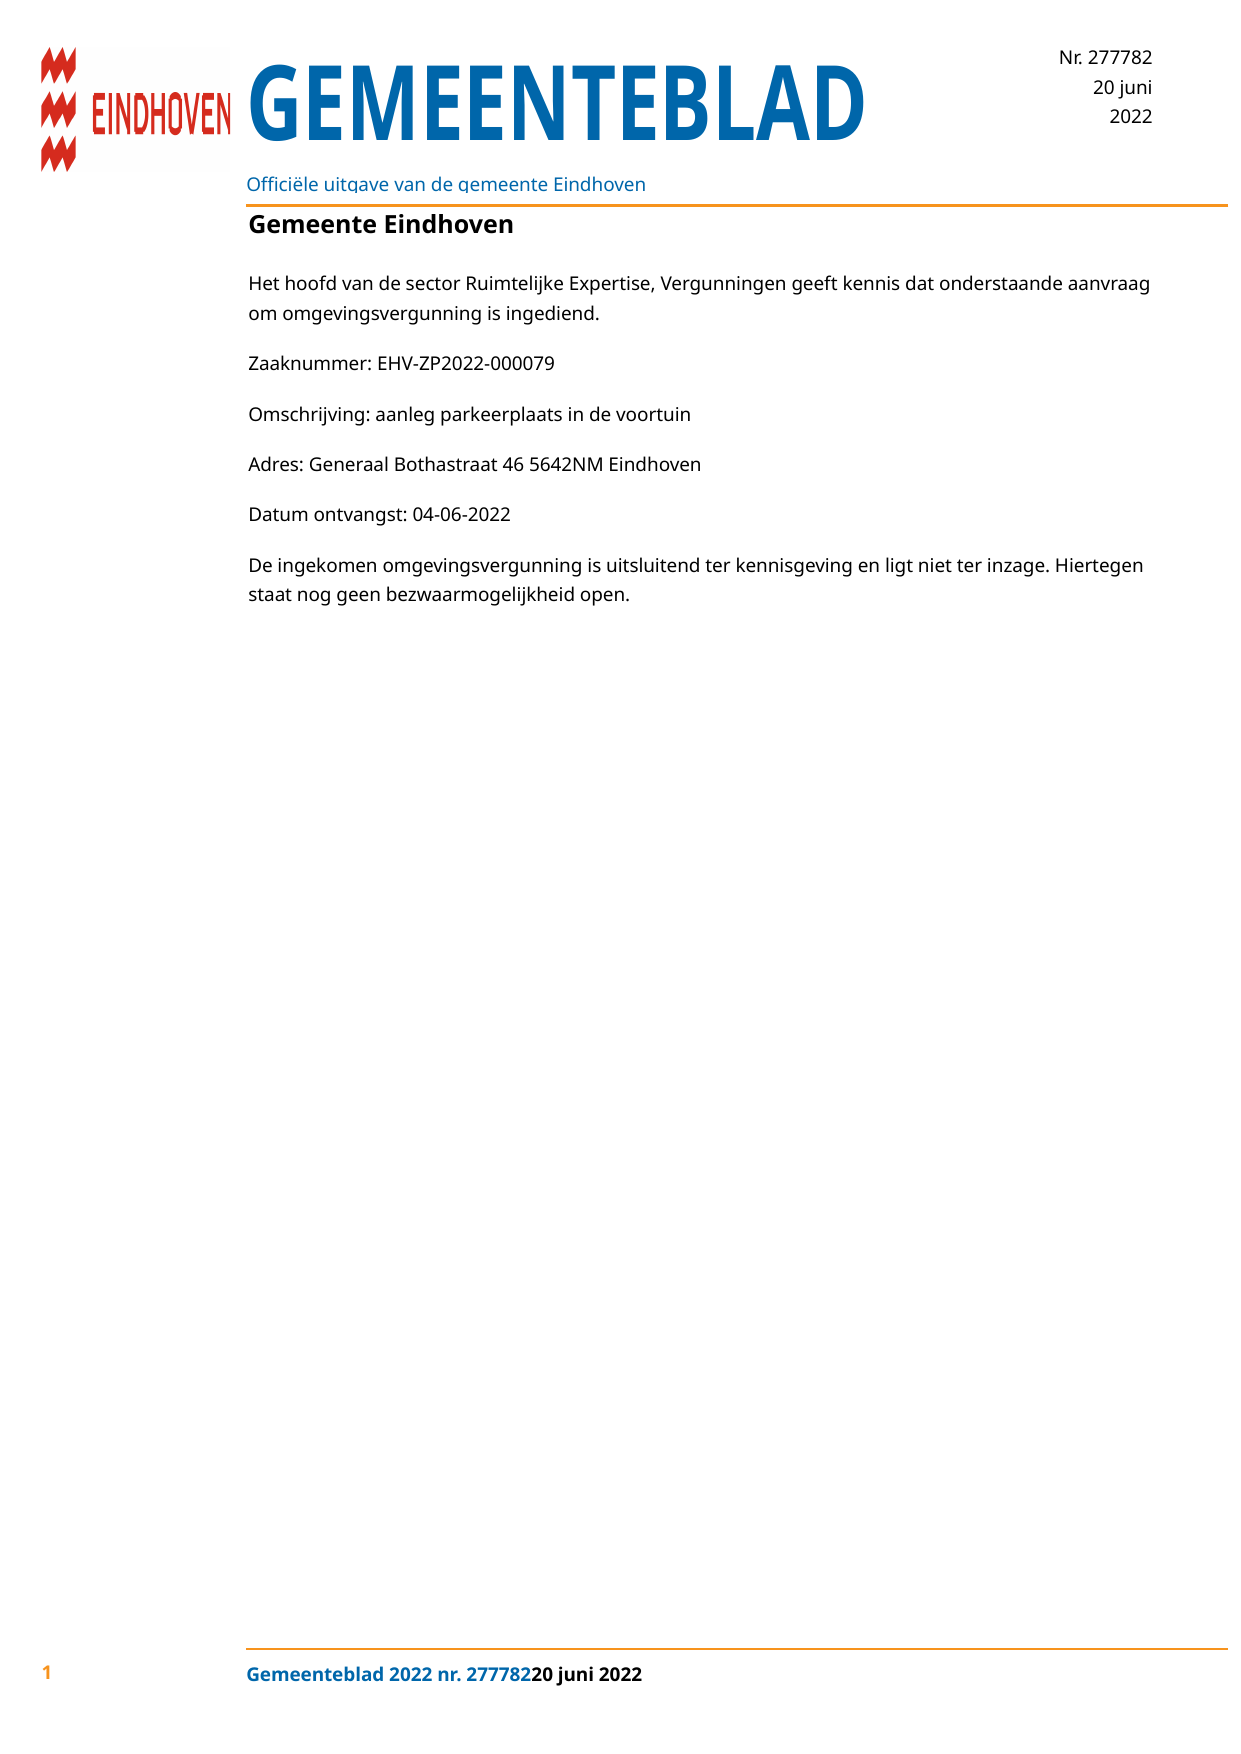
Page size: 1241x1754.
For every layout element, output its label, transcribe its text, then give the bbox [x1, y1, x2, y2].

text Adres: Generaal Bothastraat 46 5642NM Eindhoven [248, 451, 1152, 477]
text De ingekomen omgevingsvergunning is uitsluitend ter kennisgeving en ligt niet ter inzage. Hiertegen staat nog geen bezwaarmogelijkheid open. [248, 552, 1152, 607]
text Het hoofd van de sector Ruimtelijke Expertise, Vergunningen geeft kennis dat onderstaande aanvraag om omgevingsvergunning is ingediend. [248, 270, 1152, 326]
text Zaaknummer: EHV-ZP2022-000079 [248, 350, 1152, 376]
text Gemeente Eindhoven [248, 207, 1152, 241]
text Omschrijving: aanleg parkeerplaats in de voortuin [248, 401, 1152, 426]
picture [41, 47, 231, 172]
text Datum ontvangst: 04-06-2022 [248, 502, 1152, 527]
